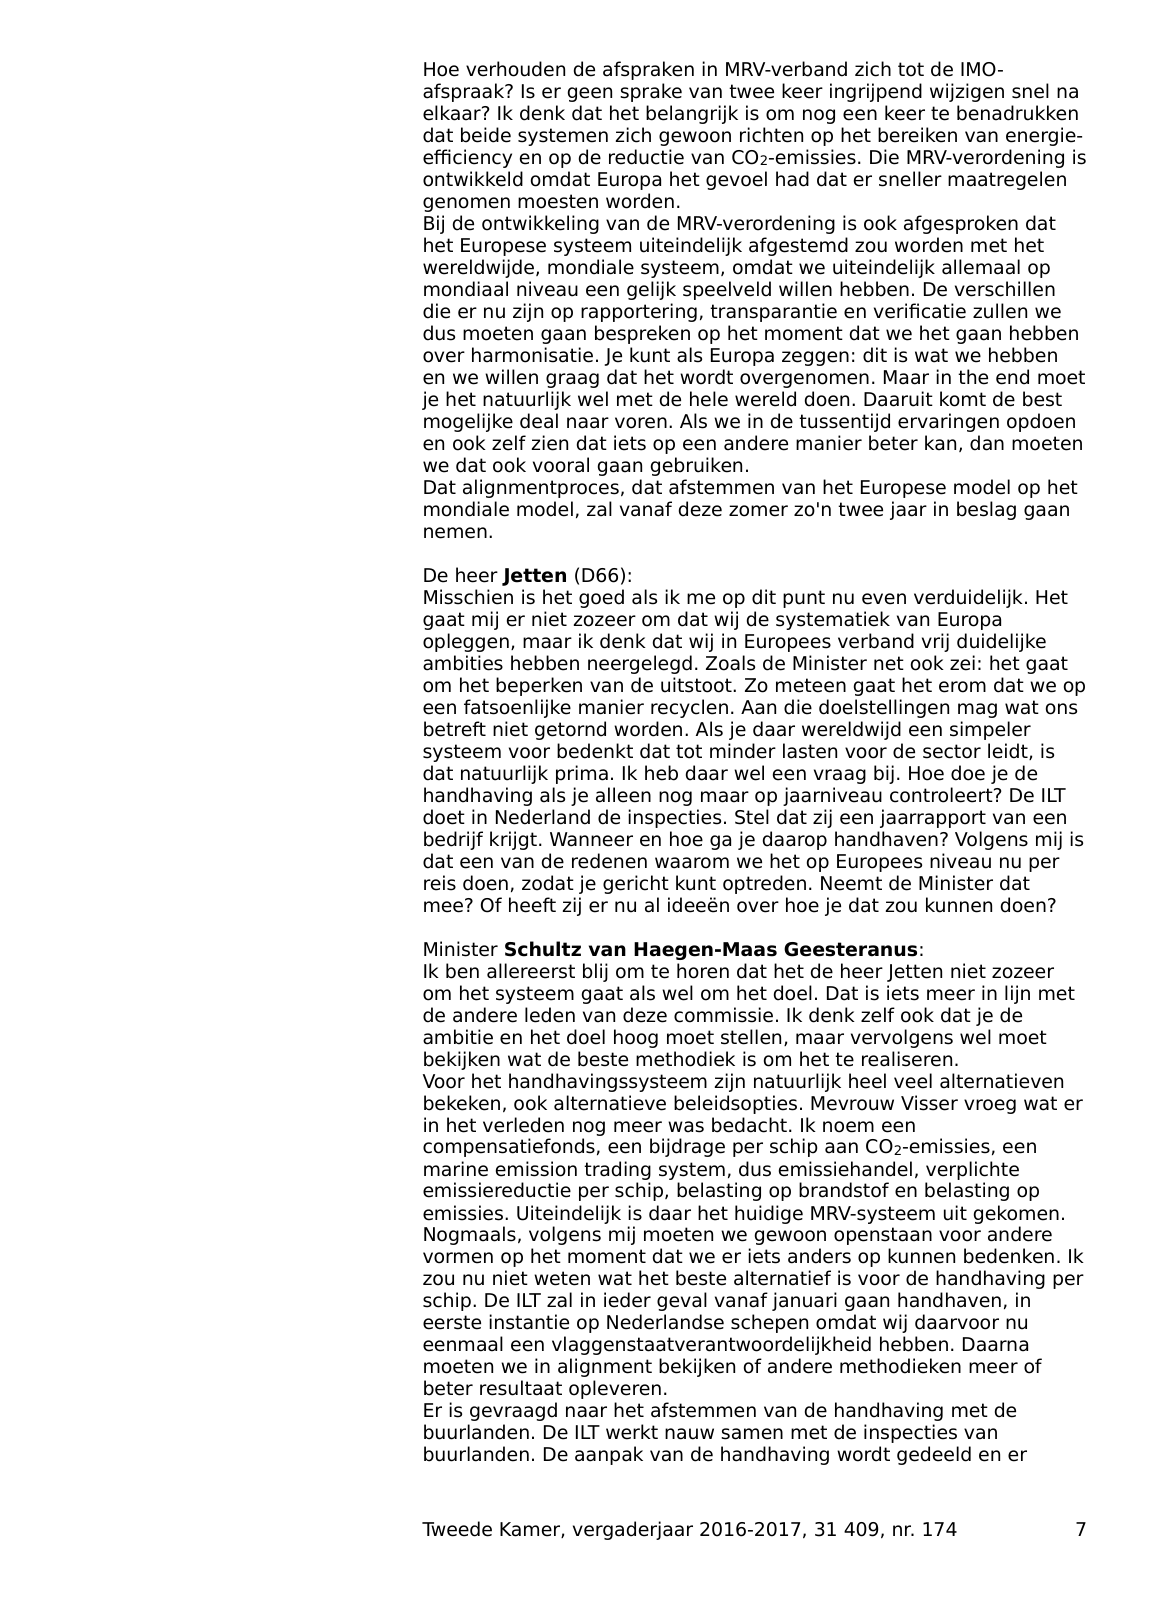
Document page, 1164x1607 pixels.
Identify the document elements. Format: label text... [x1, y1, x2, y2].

text De heer Jetten (D66): [422, 565, 1087, 587]
text Ik ben allereerst blij om te horen dat het de heer Jetten niet zozeer om het systeem gaat als wel om het doel. Dat is iets meer in lijn met de andere leden van deze commissie. Ik denk zelf ook dat je de ambitie en het doel hoog moet stellen, maar vervolgens wel moet bekijken wat de beste methodiek is om het te realiseren. [422, 961, 1087, 1071]
text Hoe verhouden de afspraken in MRV-verband zich tot de IMO-afspraak? Is er geen sprake van twee keer ingrijpend wijzigen snel na elkaar? Ik denk dat het belangrijk is om nog een keer te benadrukken dat beide systemen zich gewoon richten op het bereiken van energie-efficiency en op de reductie van CO2-emissies. Die MRV-verordening is ontwikkeld omdat Europa het gevoel had dat er sneller maatregelen genomen moesten worden. [422, 59, 1087, 213]
text Dat alignmentproces, dat afstemmen van het Europese model op het mondiale model, zal vanaf deze zomer zo'n twee jaar in beslag gaan nemen. [422, 477, 1087, 543]
text Er is gevraagd naar het afstemmen van de handhaving met de buurlanden. De ILT werkt nauw samen met de inspecties van buurlanden. De aanpak van de handhaving wordt gedeeld en er [422, 1400, 1087, 1466]
text Minister Schultz van Haegen-Maas Geesteranus: [422, 939, 1087, 961]
text Voor het handhavingssysteem zijn natuurlijk heel veel alternatieven bekeken, ook alternatieve beleidsopties. Mevrouw Visser vroeg wat er in het verleden nog meer was bedacht. Ik noem een compensatiefonds, een bijdrage per schip aan CO2-emissies, een marine emission trading system, dus emissiehandel, verplichte emissiereductie per schip, belasting op brandstof en belasting op emissies. Uiteindelijk is daar het huidige MRV-systeem uit gekomen. Nogmaals, volgens mij moeten we gewoon openstaan voor andere vormen op het moment dat we er iets anders op kunnen bedenken. Ik zou nu niet weten wat het beste alternatief is voor de handhaving per schip. De ILT zal in ieder geval vanaf januari gaan handhaven, in eerste instantie op Nederlandse schepen omdat wij daarvoor nu eenmaal een vlaggenstaatverantwoordelijkheid hebben. Daarna moeten we in alignment bekijken of andere methodieken meer of beter resultaat opleveren. [422, 1071, 1087, 1400]
text Misschien is het goed als ik me op dit punt nu even verduidelijk. Het gaat mij er niet zozeer om dat wij de systematiek van Europa opleggen, maar ik denk dat wij in Europees verband vrij duidelijke ambities hebben neergelegd. Zoals de Minister net ook zei: het gaat om het beperken van de uitstoot. Zo meteen gaat het erom dat we op een fatsoenlijke manier recyclen. Aan die doelstellingen mag wat ons betreft niet getornd worden. Als je daar wereldwijd een simpeler systeem voor bedenkt dat tot minder lasten voor de sector leidt, is dat natuurlijk prima. Ik heb daar wel een vraag bij. Hoe doe je de handhaving als je alleen nog maar op jaarniveau controleert? De ILT doet in Nederland de inspecties. Stel dat zij een jaarrapport van een bedrijf krijgt. Wanneer en hoe ga je daarop handhaven? Volgens mij is dat een van de redenen waarom we het op Europees niveau nu per reis doen, zodat je gericht kunt optreden. Neemt de Minister dat mee? Of heeft zij er nu al ideeën over hoe je dat zou kunnen doen? [422, 587, 1087, 916]
text Bij de ontwikkeling van de MRV-verordening is ook afgesproken dat het Europese systeem uiteindelijk afgestemd zou worden met het wereldwijde, mondiale systeem, omdat we uiteindelijk allemaal op mondiaal niveau een gelijk speelveld willen hebben. De verschillen die er nu zijn op rapportering, transparantie en verificatie zullen we dus moeten gaan bespreken op het moment dat we het gaan hebben over harmonisatie. Je kunt als Europa zeggen: dit is wat we hebben en we willen graag dat het wordt overgenomen. Maar in the end moet je het natuurlijk wel met de hele wereld doen. Daaruit komt de best mogelijke deal naar voren. Als we in de tussentijd ervaringen opdoen en ook zelf zien dat iets op een andere manier beter kan, dan moeten we dat ook vooral gaan gebruiken. [422, 213, 1087, 477]
